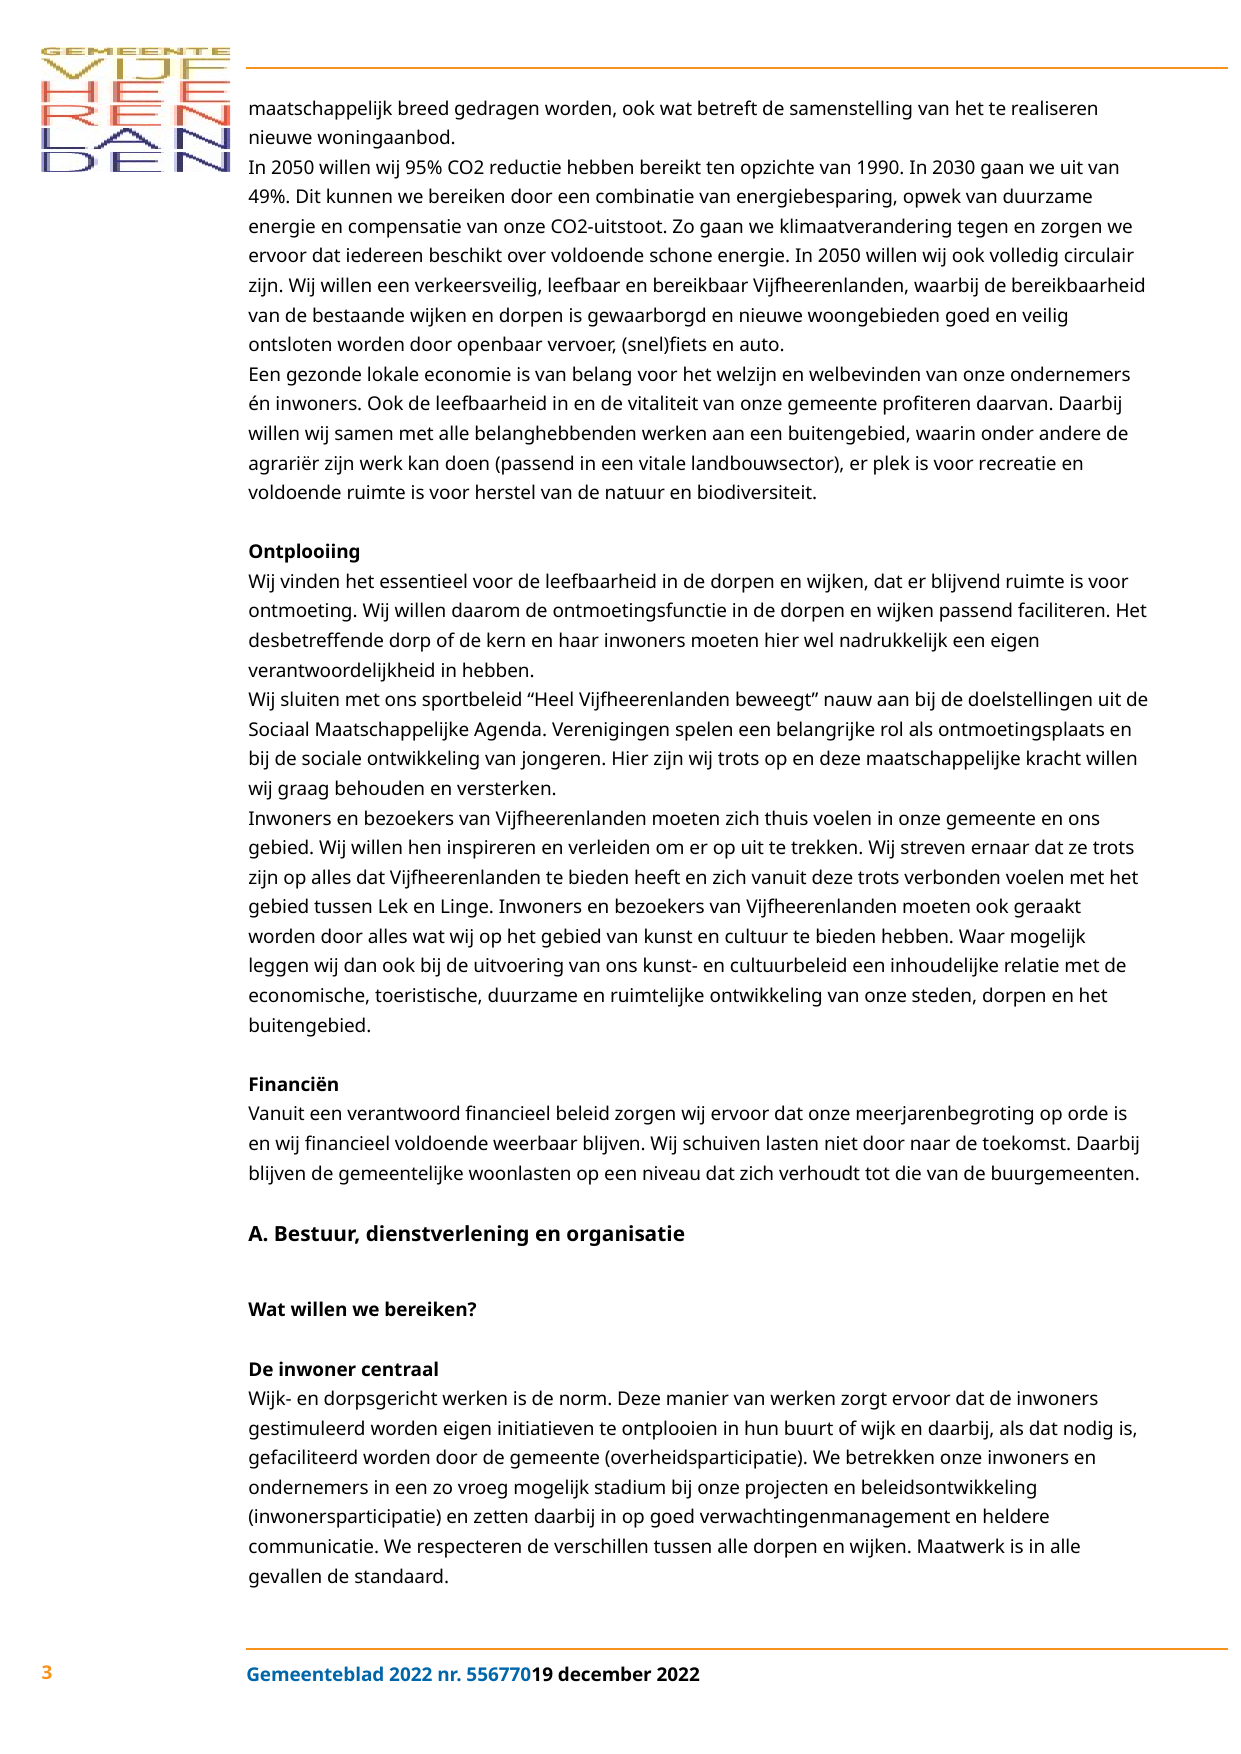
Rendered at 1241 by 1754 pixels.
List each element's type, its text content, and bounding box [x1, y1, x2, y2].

text In 2050 willen wij 95% CO2 reductie hebben bereikt ten opzichte van 1990. In 2030 gaan we uit van 49%. Dit kunnen we bereiken door een combinatie van energiebesparing, opwek van duurzame energie en compensatie van onze CO2-uitstoot. Zo gaan we klimaatverandering tegen en zorgen we ervoor dat iedereen beschikt over voldoende schone energie. In 2050 willen wij ook volledig circulair zijn. Wij willen een verkeersveilig, leefbaar en bereikbaar Vijfheerenlanden, waarbij de bereikbaarheid van de bestaande wijken en dorpen is gewaarborgd en nieuwe woongebieden goed en veilig ontsloten worden door openbaar vervoer, (snel)fiets en auto. [248, 154, 1152, 357]
text A. Bestuur, dienstverlening en organisatie [248, 1219, 1152, 1247]
text Wijk- en dorpsgericht werken is de norm. Deze manier van werken zorgt ervoor dat de inwoners gestimuleerd worden eigen initiatieven te ontplooien in hun buurt of wijk en daarbij, als dat nodig is, gefaciliteerd worden door de gemeente (overheidsparticipatie). We betrekken onze inwoners en ondernemers in een zo vroeg mogelijk stadium bij onze projecten en beleidsontwikkeling (inwonersparticipatie) en zetten daarbij in op goed verwachtingenmanagement en heldere communicatie. We respecteren de verschillen tussen alle dorpen en wijken. Maatwerk is in alle gevallen de standaard. [248, 1385, 1152, 1589]
text Vanuit een verantwoord financieel beleid zorgen wij ervoor dat onze meerjarenbegroting op orde is en wij financieel voldoende weerbaar blijven. Wij schuiven lasten niet door naar de toekomst. Daarbij blijven de gemeentelijke woonlasten op een niveau dat zich verhoudt tot die van de buurgemeenten. [248, 1101, 1152, 1186]
text Wat willen we bereiken? [248, 1297, 1152, 1322]
text Inwoners en bezoekers van Vijfheerenlanden moeten zich thuis voelen in onze gemeente en ons gebied. Wij willen hen inspireren en verleiden om er op uit te trekken. Wij streven ernaar dat ze trots zijn op alles dat Vijfheerenlanden te bieden heeft en zich vanuit deze trots verbonden voelen met het gebied tussen Lek en Linge. Inwoners en bezoekers van Vijfheerenlanden moeten ook geraakt worden door alles wat wij op het gebied van kunst en cultuur te bieden hebben. Waar mogelijk leggen wij dan ook bij de uitvoering van ons kunst- en cultuurbeleid een inhoudelijke relatie met de economische, toeristische, duurzame en ruimtelijke ontwikkeling van onze steden, dorpen en het buitengebied. [248, 805, 1152, 1038]
text De inwoner centraal [248, 1356, 1152, 1382]
text Ontplooiing [248, 538, 1152, 564]
text Wij vinden het essentieel voor de leefbaarheid in de dorpen en wijken, dat er blijvend ruimte is voor ontmoeting. Wij willen daarom de ontmoetingsfunctie in de dorpen en wijken passend faciliteren. Het desbetreffende dorp of de kern en haar inwoners moeten hier wel nadrukkelijk een eigen verantwoordelijkheid in hebben. [248, 568, 1152, 683]
text Wij sluiten met ons sportbeleid “Heel Vijfheerenlanden beweegt” nauw aan bij de doelstellingen uit de Sociaal Maatschappelijke Agenda. Verenigingen spelen een belangrijke rol als ontmoetingsplaats en bij de sociale ontwikkeling van jongeren. Hier zijn wij trots op en deze maatschappelijke kracht willen wij graag behouden en versterken. [248, 686, 1152, 801]
picture [41, 47, 231, 172]
text Een gezonde lokale economie is van belang voor het welzijn en welbevinden van onze ondernemers én inwoners. Ook de leefbaarheid in en de vitaliteit van onze gemeente profiteren daarvan. Daarbij willen wij samen met alle belanghebbenden werken aan een buitengebied, waarin onder andere de agrariër zijn werk kan doen (passend in een vitale landbouwsector), er plek is voor recreatie en voldoende ruimte is voor herstel van de natuur en biodiversiteit. [248, 361, 1152, 505]
text maatschappelijk breed gedragen worden, ook wat betreft de samenstelling van het te realiseren nieuwe woningaanbod. [248, 95, 1152, 150]
text Financiën [248, 1071, 1152, 1097]
